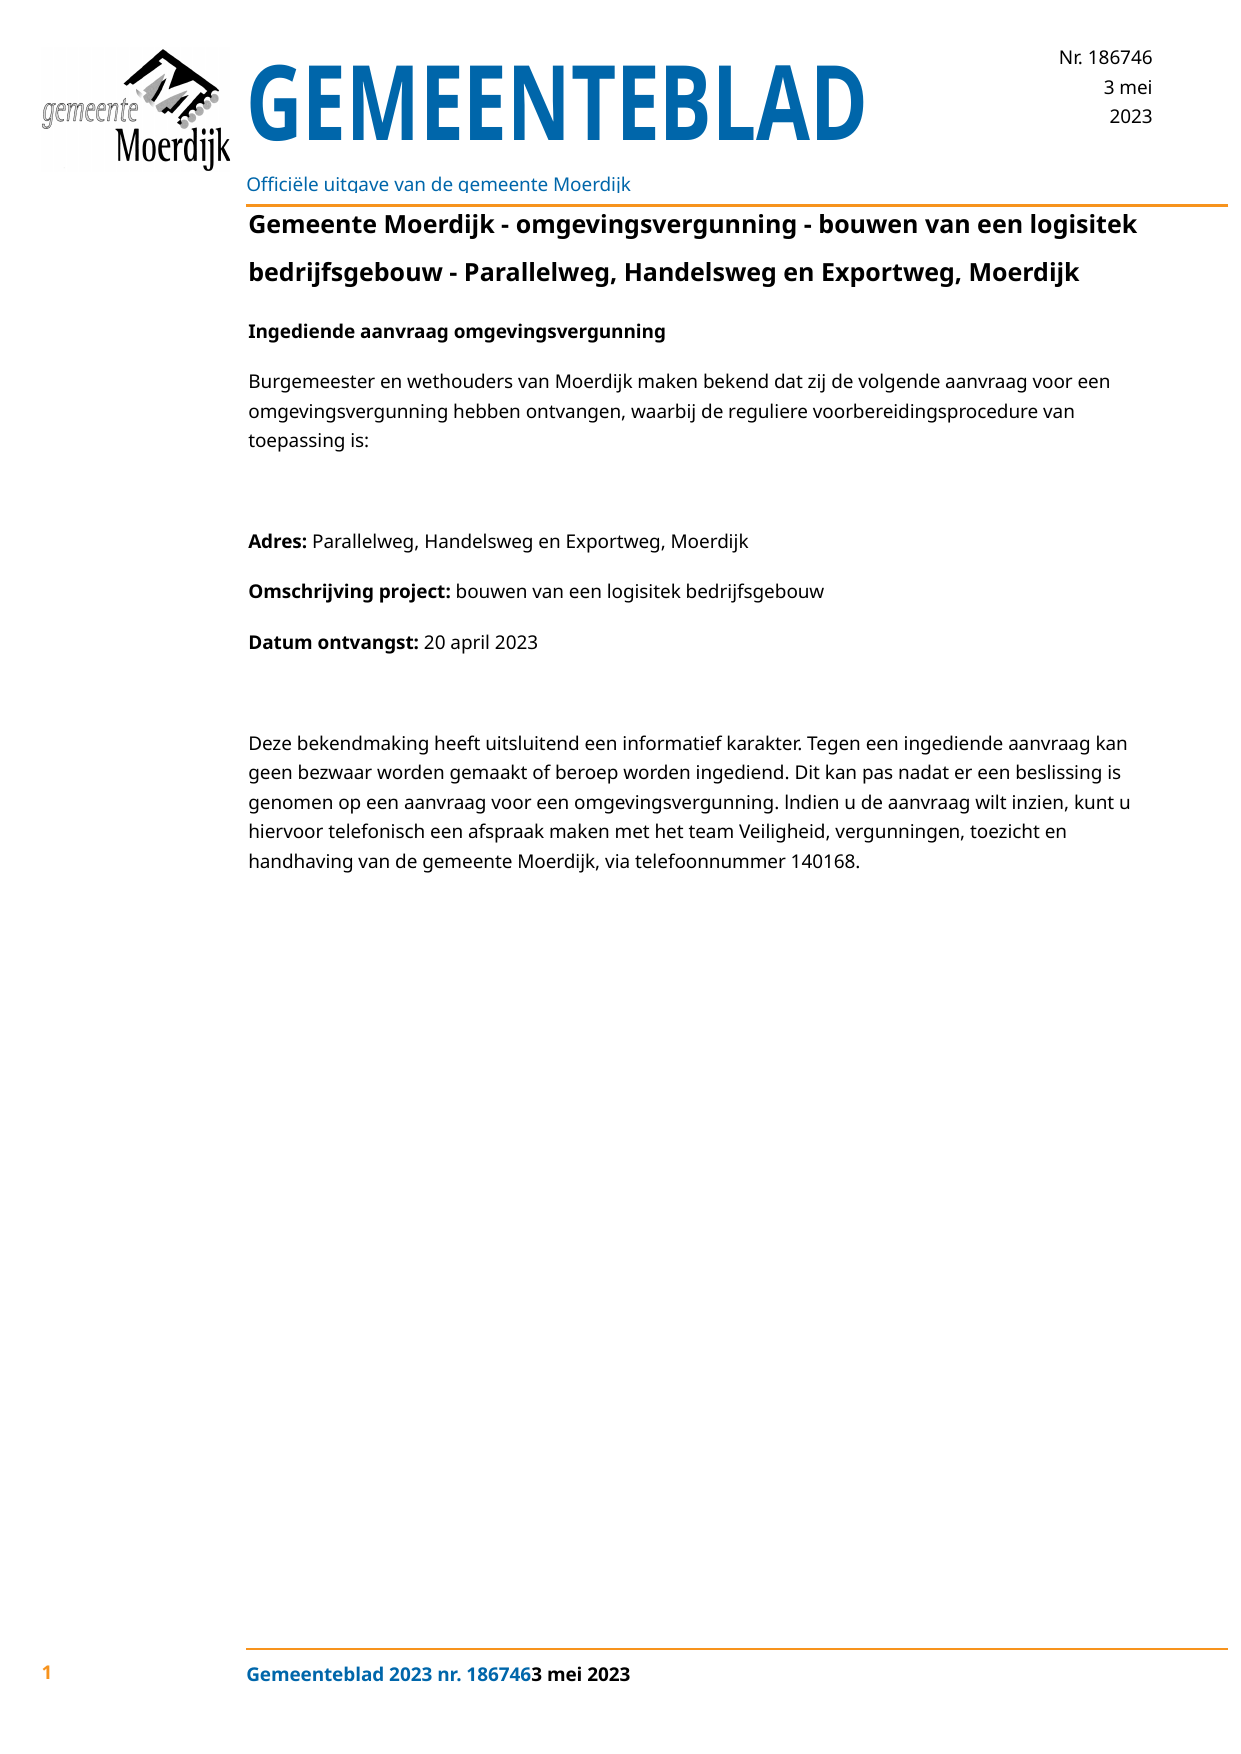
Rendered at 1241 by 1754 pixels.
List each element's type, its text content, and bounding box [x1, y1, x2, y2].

text Omschrijving project: bouwen van een logisitek bedrijfsgebouw [248, 579, 1152, 604]
text Gemeente Moerdijk - omgevingsvergunning - bouwen van een logisitek bedrijfsgebouw - Parallelweg, Handelsweg en Exportweg, Moerdijk [248, 207, 1152, 288]
text Deze bekendmaking heeft uitsluitend een informatief karakter. Tegen een ingediende aanvraag kan geen bezwaar worden gemaakt of beroep worden ingediend. Dit kan pas nadat er een beslissing is genomen op een aanvraag voor een omgevingsvergunning. lndien u de aanvraag wilt inzien, kunt u hiervoor telefonisch een afspraak maken met het team Veiligheid, vergunningen, toezicht en handhaving van de gemeente Moerdijk, via telefoonnummer 140168. [248, 730, 1152, 874]
text Burgemeester en wethouders van Moerdijk maken bekend dat zij de volgende aanvraag voor een omgevingsvergunning hebben ontvangen, waarbij de reguliere voorbereidingsprocedure van toepassing is: [248, 368, 1152, 453]
text Adres: Parallelweg, Handelsweg en Exportweg, Moerdijk [248, 528, 1152, 554]
picture [41, 47, 231, 172]
text Ingediende aanvraag omgevingsvergunning [248, 318, 1152, 344]
text Datum ontvangst: 20 april 2023 [248, 629, 1152, 655]
